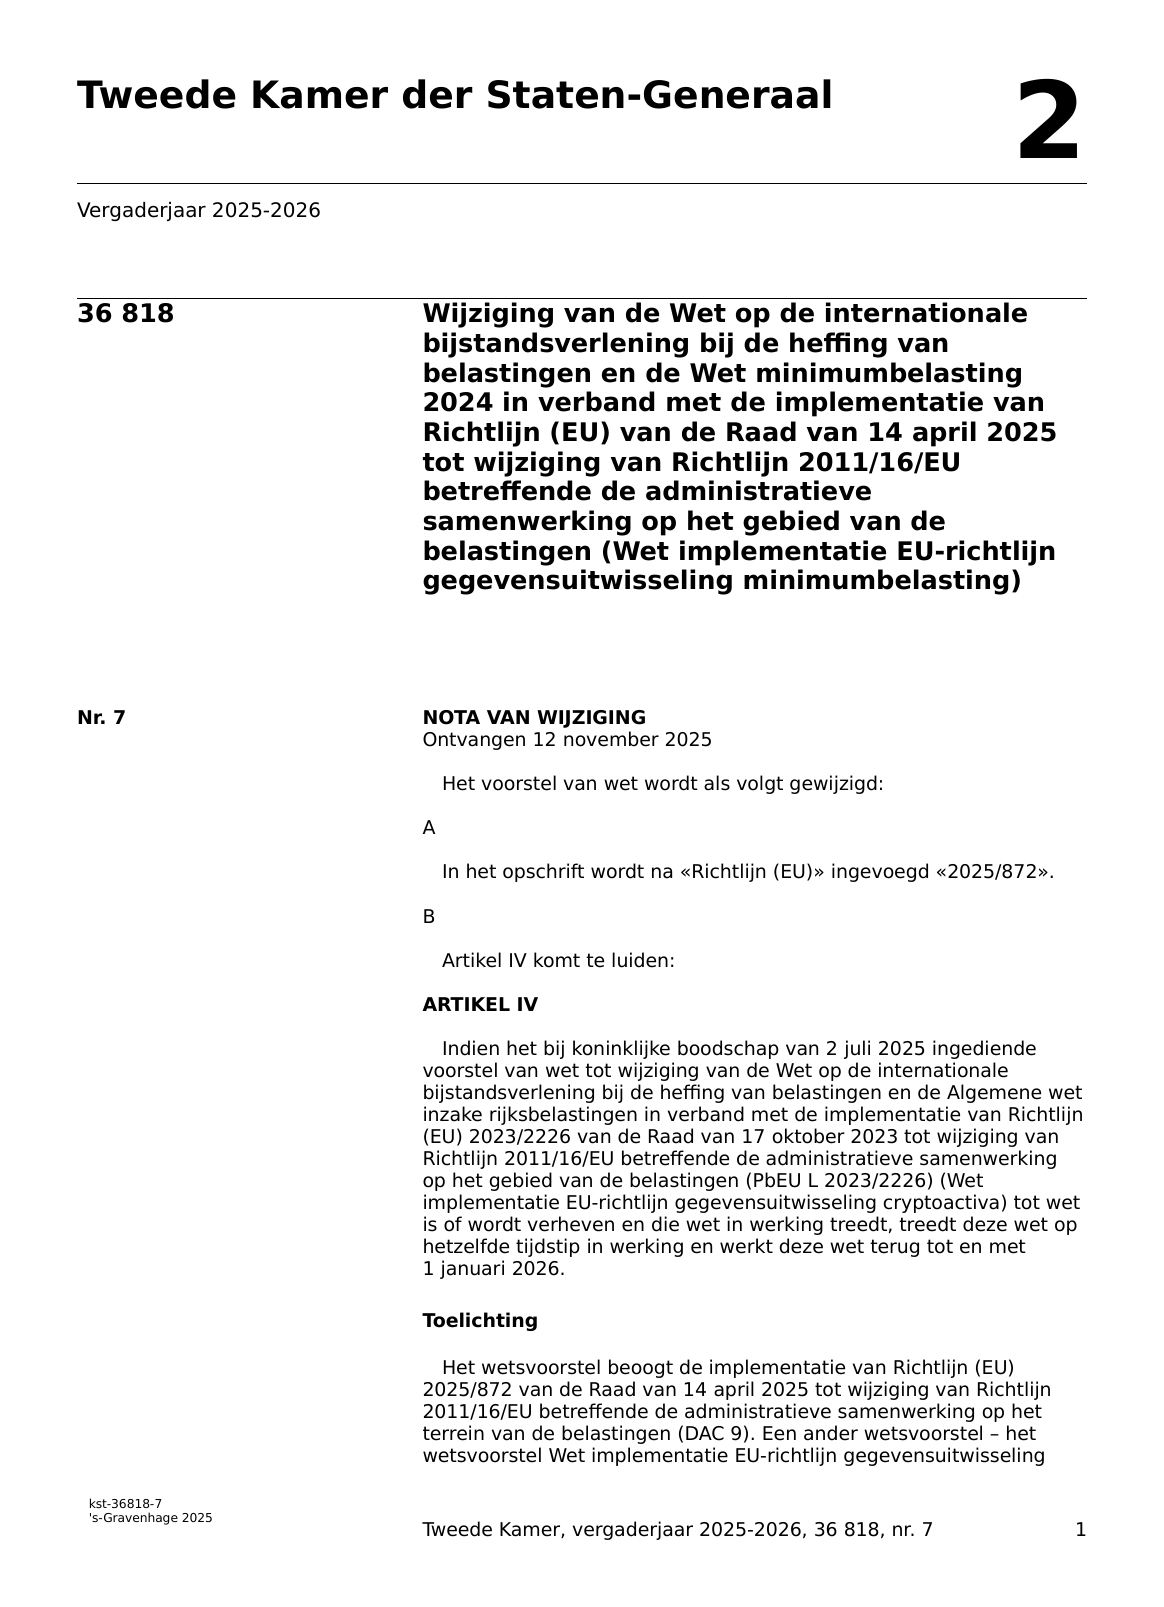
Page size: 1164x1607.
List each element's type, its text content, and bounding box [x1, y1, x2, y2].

text Ontvangen 12 november 2025 [422, 729, 1087, 751]
subtitle Nr. 7 NOTA VAN WIJZIGING [77, 707, 1087, 729]
text Artikel IV komt te luiden: [422, 950, 1087, 972]
text Het voorstel van wet wordt als volgt gewijzigd: [422, 773, 1087, 795]
table_header 2 [886, 59, 1087, 183]
table_header Tweede Kamer der Staten-Generaal [77, 59, 886, 183]
text Indien het bij koninklijke boodschap van 2 juli 2025 ingediende voorstel van wet tot wijziging van de Wet op de internationale bijstandsverlening bij de heffing van belastingen en de Algemene wet inzake rijksbelastingen in verband met de implementatie van Richtlijn (EU) 2023/2226 van de Raad van 17 oktober 2023 tot wijziging van Richtlijn 2011/16/EU betreffende de administratieve samenwerking op het gebied van de belastingen (PbEU L 2023/2226) (Wet implementatie EU-richtlijn gegevensuitwisseling cryptoactiva) tot wet is of wordt verheven en die wet in werking treedt, treedt deze wet op hetzelfde tijdstip in werking en werkt deze wet terug tot en met 1 januari 2026. [422, 1038, 1087, 1280]
text In het opschrift wordt na «Richtlijn (EU)» ingevoegd «2025/872». [422, 861, 1087, 883]
subtitle B [422, 906, 1087, 927]
text kst-36818-7 [88, 1497, 323, 1511]
subtitle A [422, 817, 1087, 839]
text 's-Gravenhage 2025 [88, 1511, 323, 1525]
text Het wetsvoorstel beoogt de implementatie van Richtlijn (EU) 2025/872 van de Raad van 14 april 2025 tot wijziging van Richtlijn 2011/16/EU betreffende de administratieve samenwerking op het terrein van de belastingen (DAC 9). Een ander wetsvoorstel – het wetsvoorstel Wet implementatie EU-richtlijn gegevensuitwisseling [422, 1357, 1087, 1467]
table_cell Vergaderjaar 2025-2026 [77, 184, 1087, 298]
subtitle 36 818 Wijziging van de Wet op de internationale bijstandsverlening bij de heffing van belastingen en de Wet minimumbelasting 2024 in verband met de implementatie van Richtlijn (EU) van de Raad van 14 april 2025 tot wijziging van Richtlijn 2011/16/EU betreffende de administratieve samenwerking op het gebied van de belastingen (Wet implementatie EU-richtlijn gegevensuitwisseling minimumbelasting) [77, 299, 1087, 596]
subtitle ARTIKEL IV [422, 994, 1087, 1016]
subtitle Toelichting [422, 1310, 1087, 1332]
